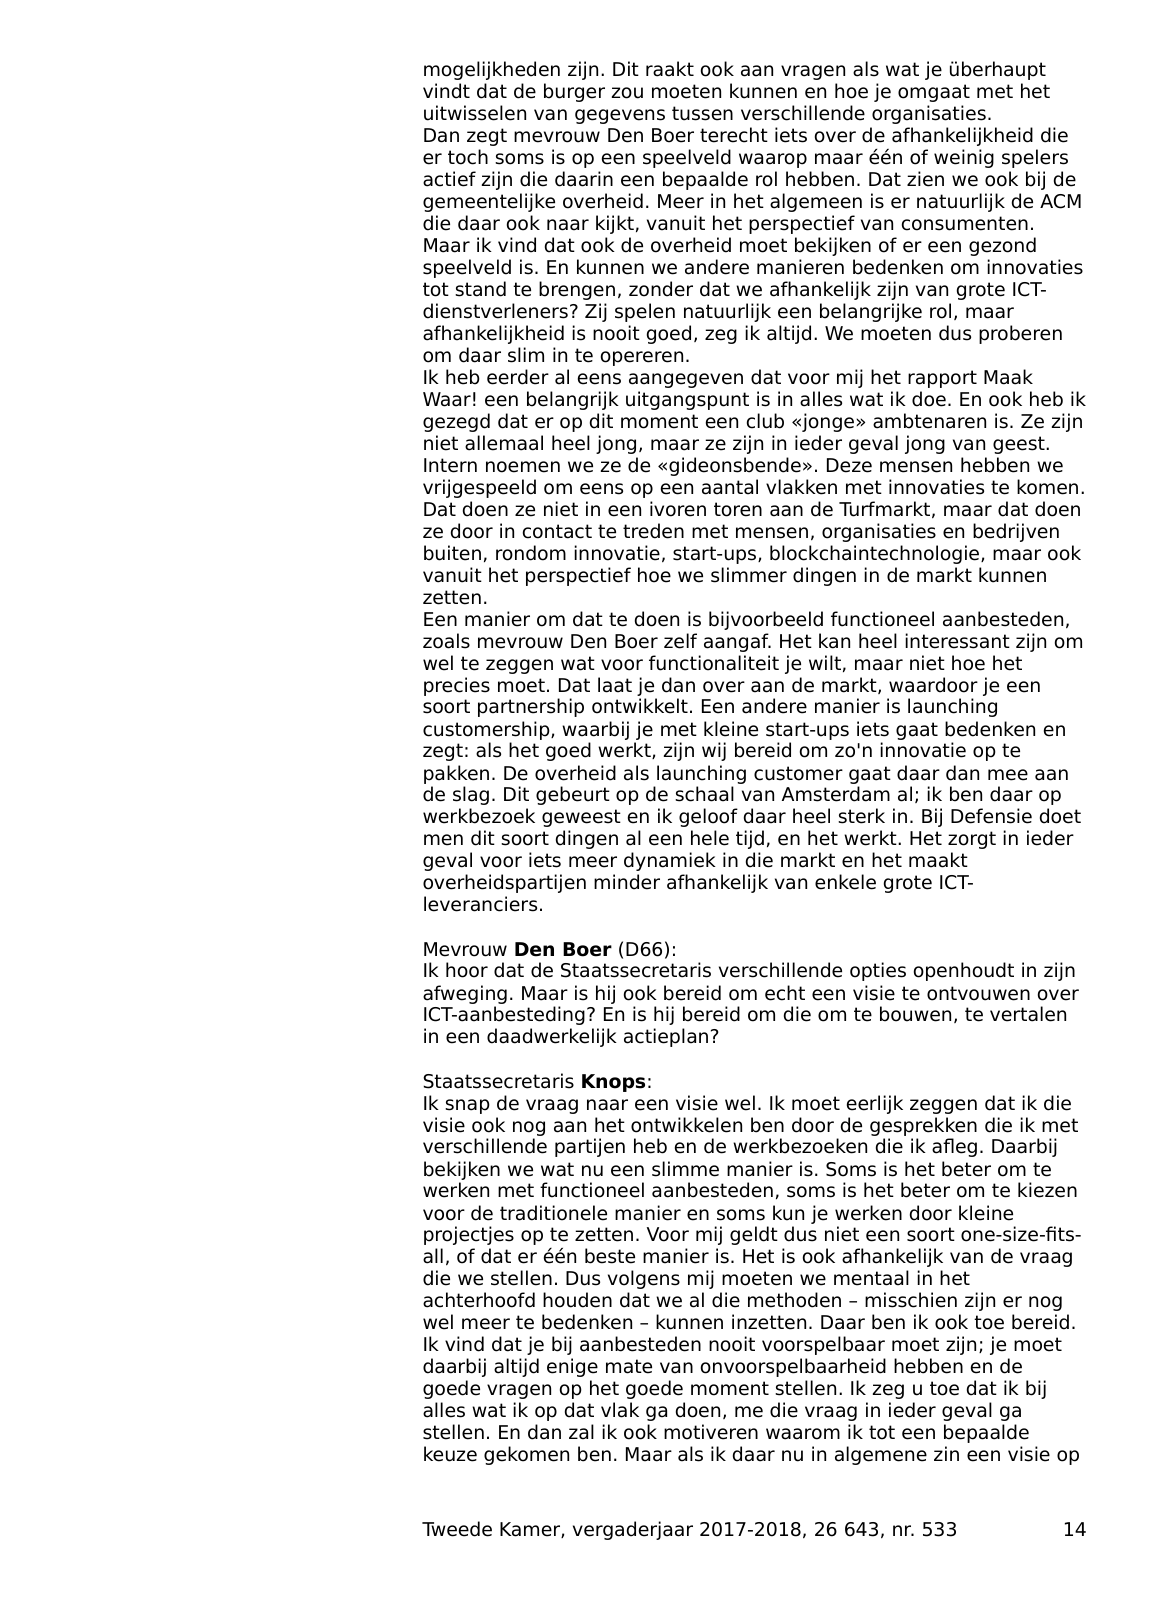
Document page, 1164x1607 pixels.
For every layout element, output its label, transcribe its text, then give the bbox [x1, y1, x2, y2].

text Staatssecretaris Knops: [422, 1071, 1087, 1092]
text Ik heb eerder al eens aangegeven dat voor mij het rapport Maak Waar! een belangrijk uitgangspunt is in alles wat ik doe. En ook heb ik gezegd dat er op dit moment een club «jonge» ambtenaren is. Ze zijn niet allemaal heel jong, maar ze zijn in ieder geval jong van geest. Intern noemen we ze de «gideonsbende». Deze mensen hebben we vrijgespeeld om eens op een aantal vlakken met innovaties te komen. Dat doen ze niet in een ivoren toren aan de Turfmarkt, maar dat doen ze door in contact te treden met mensen, organisaties en bedrijven buiten, rondom innovatie, start-ups, blockchaintechnologie, maar ook vanuit het perspectief hoe we slimmer dingen in de markt kunnen zetten. [422, 367, 1087, 608]
text Een manier om dat te doen is bijvoorbeeld functioneel aanbesteden, zoals mevrouw Den Boer zelf aangaf. Het kan heel interessant zijn om wel te zeggen wat voor functionaliteit je wilt, maar niet hoe het precies moet. Dat laat je dan over aan de markt, waardoor je een soort partnership ontwikkelt. Een andere manier is launching customership, waarbij je met kleine start-ups iets gaat bedenken en zegt: als het goed werkt, zijn wij bereid om zo'n innovatie op te pakken. De overheid als launching customer gaat daar dan mee aan de slag. Dit gebeurt op de schaal van Amsterdam al; ik ben daar op werkbezoek geweest en ik geloof daar heel sterk in. Bij Defensie doet men dit soort dingen al een hele tijd, en het werkt. Het zorgt in ieder geval voor iets meer dynamiek in die markt en het maakt overheidspartijen minder afhankelijk van enkele grote ICT-leveranciers. [422, 608, 1087, 916]
text Mevrouw Den Boer (D66): [422, 938, 1087, 960]
text Ik snap de vraag naar een visie wel. Ik moet eerlijk zeggen dat ik die visie ook nog aan het ontwikkelen ben door de gesprekken die ik met verschillende partijen heb en de werkbezoeken die ik afleg. Daarbij bekijken we wat nu een slimme manier is. Soms is het beter om te werken met functioneel aanbesteden, soms is het beter om te kiezen voor de traditionele manier en soms kun je werken door kleine projectjes op te zetten. Voor mij geldt dus niet een soort one-size-fits-all, of dat er één beste manier is. Het is ook afhankelijk van de vraag die we stellen. Dus volgens mij moeten we mentaal in het achterhoofd houden dat we al die methoden – misschien zijn er nog wel meer te bedenken – kunnen inzetten. Daar ben ik ook toe bereid. Ik vind dat je bij aanbesteden nooit voorspelbaar moet zijn; je moet daarbij altijd enige mate van onvoorspelbaarheid hebben en de goede vragen op het goede moment stellen. Ik zeg u toe dat ik bij alles wat ik op dat vlak ga doen, me die vraag in ieder geval ga stellen. En dan zal ik ook motiveren waarom ik tot een bepaalde keuze gekomen ben. Maar als ik daar nu in algemene zin een visie op [422, 1092, 1087, 1466]
text Dan zegt mevrouw Den Boer terecht iets over de afhankelijkheid die er toch soms is op een speelveld waarop maar één of weinig spelers actief zijn die daarin een bepaalde rol hebben. Dat zien we ook bij de gemeentelijke overheid. Meer in het algemeen is er natuurlijk de ACM die daar ook naar kijkt, vanuit het perspectief van consumenten. Maar ik vind dat ook de overheid moet bekijken of er een gezond speelveld is. En kunnen we andere manieren bedenken om innovaties tot stand te brengen, zonder dat we afhankelijk zijn van grote ICT-dienstverleners? Zij spelen natuurlijk een belangrijke rol, maar afhankelijkheid is nooit goed, zeg ik altijd. We moeten dus proberen om daar slim in te opereren. [422, 125, 1087, 367]
text mogelijkheden zijn. Dit raakt ook aan vragen als wat je überhaupt vindt dat de burger zou moeten kunnen en hoe je omgaat met het uitwisselen van gegevens tussen verschillende organisaties. [422, 59, 1087, 125]
text Ik hoor dat de Staatssecretaris verschillende opties openhoudt in zijn afweging. Maar is hij ook bereid om echt een visie te ontvouwen over ICT-aanbesteding? En is hij bereid om die om te bouwen, te vertalen in een daadwerkelijk actieplan? [422, 960, 1087, 1048]
